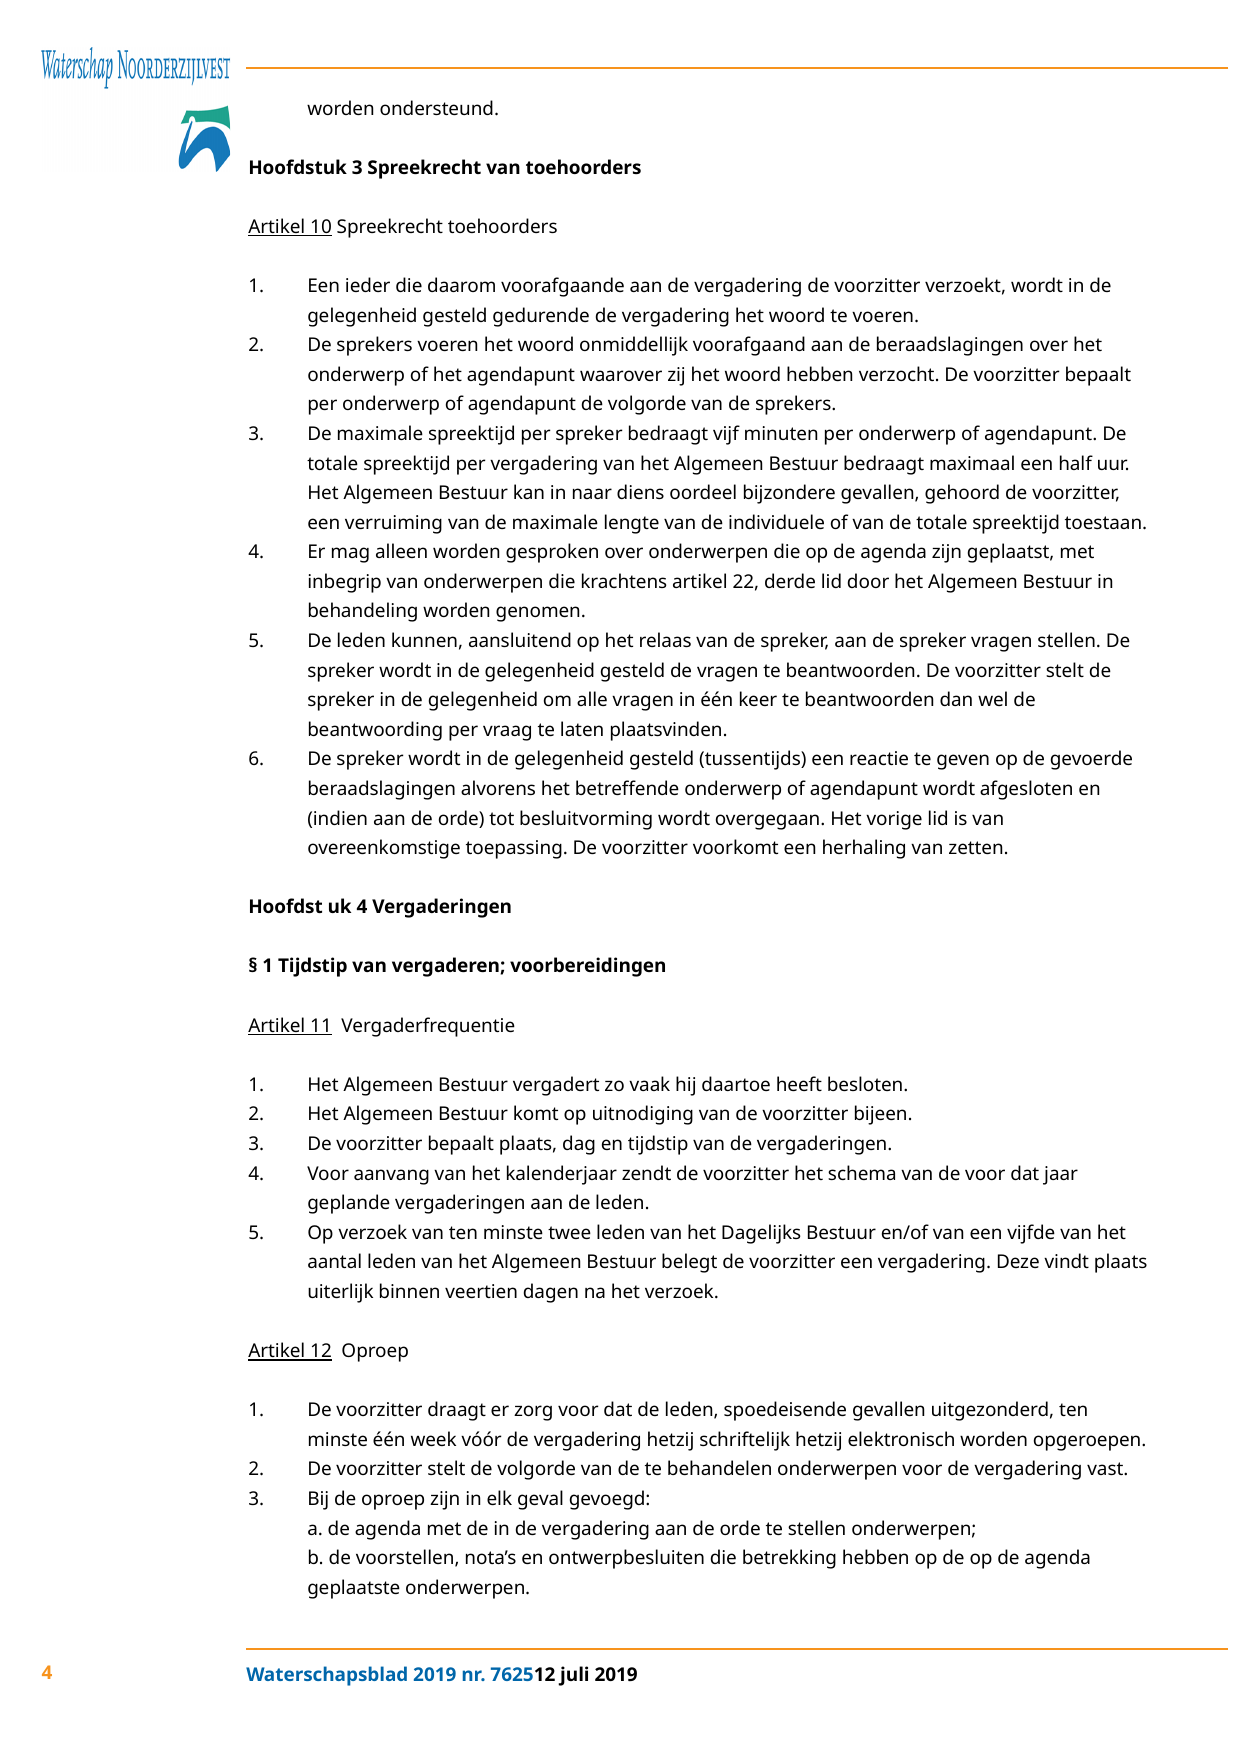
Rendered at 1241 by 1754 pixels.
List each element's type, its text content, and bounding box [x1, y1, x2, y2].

list De spreker wordt in de gelegenheid gesteld (tussentijds) een reactie te geven op de gevoerde beraadslagingen alvorens het betreffende onderwerp of agendapunt wordt afgesloten en (indien aan de orde) tot besluitvorming wordt overgegaan. Het vorige lid is van overeenkomstige toepassing. De voorzitter voorkomt een herhaling van zetten. [248, 746, 1152, 860]
picture [41, 47, 231, 172]
list worden ondersteund. [248, 95, 1152, 121]
list Voor aanvang van het kalenderjaar zendt de voorzitter het schema van de voor dat jaar geplande vergaderingen aan de leden. [248, 1160, 1152, 1215]
list De voorzitter stelt de volgorde van de te behandelen onderwerpen voor de vergadering vast. [248, 1456, 1152, 1481]
text Artikel 11 Vergaderfrequentie [248, 1012, 1152, 1038]
list b. de voorstellen, nota’s en ontwerpbesluiten die betrekking hebben op de op de agenda geplaatste onderwerpen. [248, 1544, 1152, 1600]
list Er mag alleen worden gesproken over onderwerpen die op de agenda zijn geplaatst, met inbegrip van onderwerpen die krachtens artikel 22, derde lid door het Algemeen Bestuur in behandeling worden genomen. [248, 538, 1152, 623]
text Hoofdstuk 3 Spreekrecht van toehoorders [248, 154, 1152, 180]
list Op verzoek van ten minste twee leden van het Dagelijks Bestuur en/of van een vijfde van het aantal leden van het Algemeen Bestuur belegt de voorzitter een vergadering. Deze vindt plaats uiterlijk binnen veertien dagen na het verzoek. [248, 1219, 1152, 1304]
text Artikel 10 Spreekrecht toehoorders [248, 213, 1152, 239]
text Artikel 12 Oproep [248, 1337, 1152, 1363]
list De voorzitter bepaalt plaats, dag en tijdstip van de vergaderingen. [248, 1130, 1152, 1156]
list Bij de oproep zijn in elk geval gevoegd: [248, 1485, 1152, 1511]
list De maximale spreektijd per spreker bedraagt vijf minuten per onderwerp of agendapunt. De totale spreektijd per vergadering van het Algemeen Bestuur bedraagt maximaal een half uur. Het Algemeen Bestuur kan in naar diens oordeel bijzondere gevallen, gehoord de voorzitter, een verruiming van de maximale lengte van de individuele of van de totale spreektijd toestaan. [248, 420, 1152, 535]
list Een ieder die daarom voorafgaande aan de vergadering de voorzitter verzoekt, wordt in de gelegenheid gesteld gedurende de vergadering het woord te voeren. [248, 272, 1152, 328]
list Het Algemeen Bestuur vergadert zo vaak hij daartoe heeft besloten. [248, 1071, 1152, 1097]
list a. de agenda met de in de vergadering aan de orde te stellen onderwerpen; [248, 1515, 1152, 1541]
list De voorzitter draagt er zorg voor dat de leden, spoedeisende gevallen uitgezonderd, ten minste één week vóór de vergadering hetzij schriftelijk hetzij elektronisch worden opgeroepen. [248, 1396, 1152, 1452]
list De leden kunnen, aansluitend op het relaas van de spreker, aan de spreker vragen stellen. De spreker wordt in de gelegenheid gesteld de vragen te beantwoorden. De voorzitter stelt de spreker in de gelegenheid om alle vragen in één keer te beantwoorden dan wel de beantwoording per vraag te laten plaatsvinden. [248, 627, 1152, 742]
list Het Algemeen Bestuur komt op uitnodiging van de voorzitter bijeen. [248, 1101, 1152, 1126]
text § 1 Tijdstip van vergaderen; voorbereidingen [248, 953, 1152, 978]
text Hoofdst uk 4 Vergaderingen [248, 893, 1152, 919]
list De sprekers voeren het woord onmiddellijk voorafgaand aan de beraadslagingen over het onderwerp of het agendapunt waarover zij het woord hebben verzocht. De voorzitter bepaalt per onderwerp of agendapunt de volgorde van de sprekers. [248, 331, 1152, 416]
